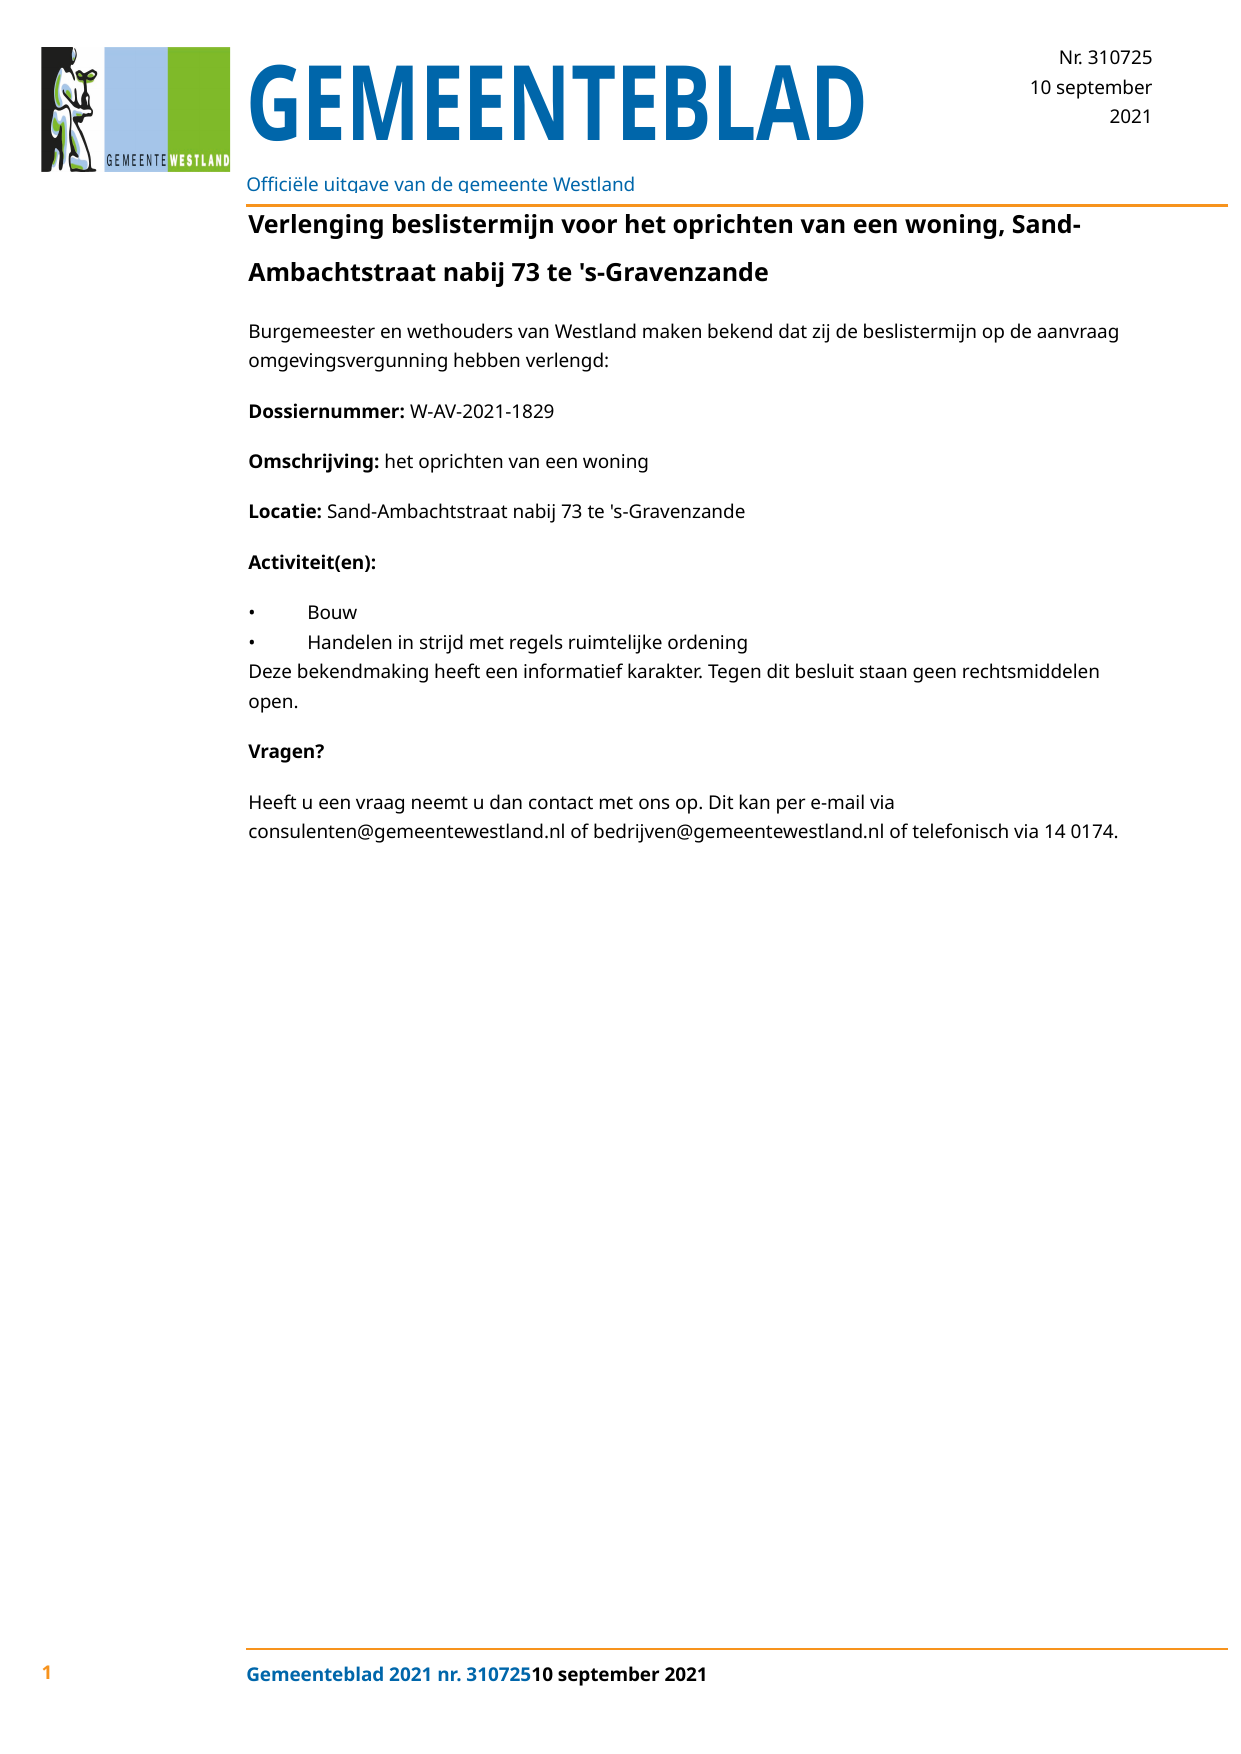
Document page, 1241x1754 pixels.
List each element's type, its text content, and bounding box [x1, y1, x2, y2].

text Locatie: Sand-Ambachtstraat nabij 73 te 's-Gravenzande [248, 499, 1152, 524]
text Deze bekendmaking heeft een informatief karakter. Tegen dit besluit staan geen rechtsmiddelen open. [248, 659, 1152, 714]
text Dossiernummer: W-AV-2021-1829 [248, 398, 1152, 424]
text Activiteit(en): [248, 549, 1152, 575]
list Handelen in strijd met regels ruimtelijke ordening [248, 629, 1152, 655]
text Omschrijving: het oprichten van een woning [248, 448, 1152, 474]
text Vragen? [248, 739, 1152, 764]
list Bouw [248, 599, 1152, 625]
text Verlenging beslistermijn voor het oprichten van een woning, Sand-Ambachtstraat nabij 73 te 's-Gravenzande [248, 207, 1152, 288]
text Burgemeester en wethouders van Westland maken bekend dat zij de beslistermijn op de aanvraag omgevingsvergunning hebben verlengd: [248, 318, 1152, 373]
picture [41, 47, 231, 172]
text Heeft u een vraag neemt u dan contact met ons op. Dit kan per e-mail via consulenten@gemeentewestland.nl of bedrijven@gemeentewestland.nl of telefonisch via 14 0174. [248, 789, 1152, 844]
